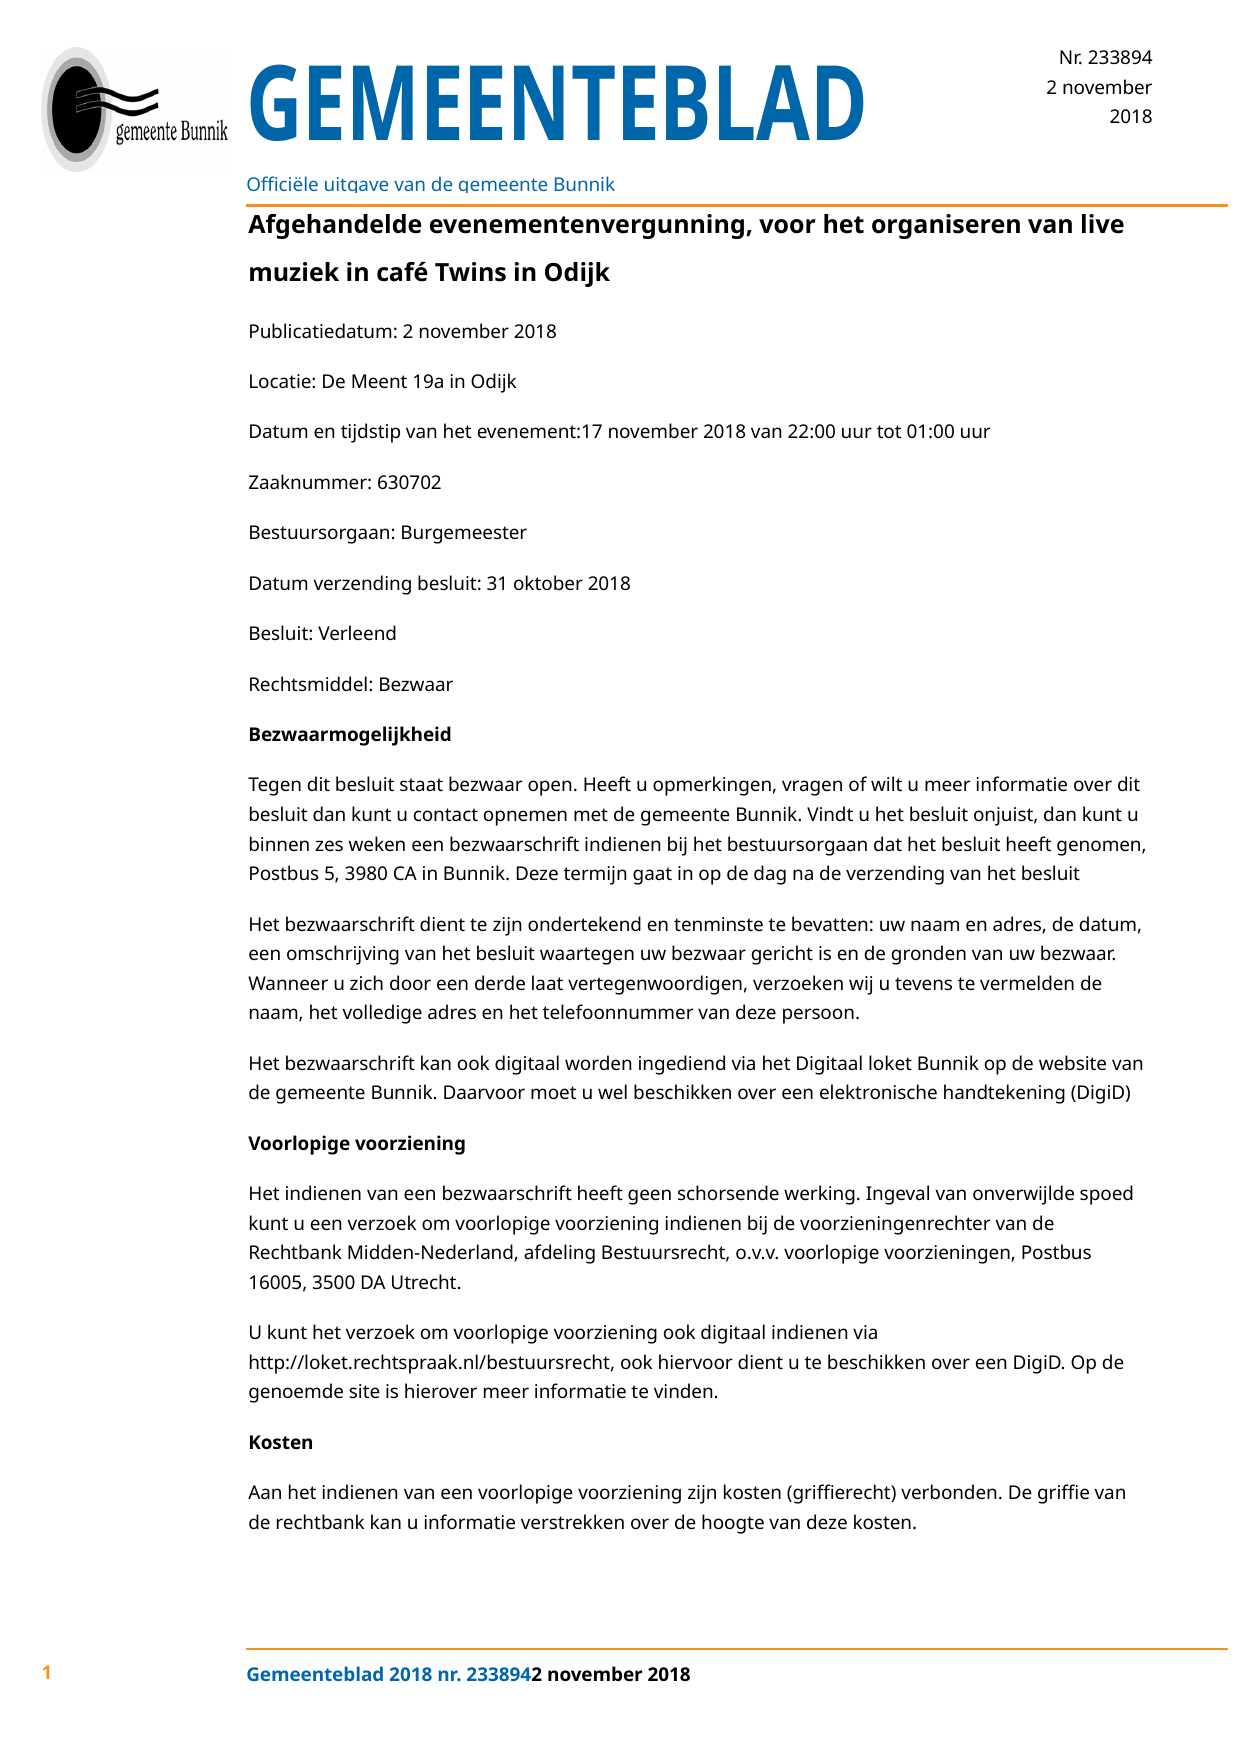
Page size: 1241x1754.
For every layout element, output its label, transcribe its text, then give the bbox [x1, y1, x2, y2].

text Het bezwaarschrift kan ook digitaal worden ingediend via het Digitaal loket Bunnik op de website van de gemeente Bunnik. Daarvoor moet u wel beschikken over een elektronische handtekening (DigiD) [248, 1050, 1152, 1105]
picture [41, 47, 231, 172]
text Datum en tijdstip van het evenement:17 november 2018 van 22:00 uur tot 01:00 uur [248, 419, 1152, 444]
text Publicatiedatum: 2 november 2018 [248, 318, 1152, 344]
text Besluit: Verleend [248, 620, 1152, 646]
text Bestuursorgaan: Burgemeester [248, 519, 1152, 545]
text Het bezwaarschrift dient te zijn ondertekend en tenminste te bevatten: uw naam en adres, de datum, een omschrijving van het besluit waartegen uw bezwaar gericht is en de gronden van uw bezwaar. Wanneer u zich door een derde laat vertegenwoordigen, verzoeken wij u tevens te vermelden de naam, het volledige adres en het telefoonnummer van deze persoon. [248, 911, 1152, 1025]
text Het indienen van een bezwaarschrift heeft geen schorsende werking. Ingeval van onverwijlde spoed kunt u een verzoek om voorlopige voorziening indienen bij de voorzieningenrechter van de Rechtbank Midden-Nederland, afdeling Bestuursrecht, o.v.v. voorlopige voorzieningen, Postbus 16005, 3500 DA Utrecht. [248, 1180, 1152, 1295]
text Bezwaarmogelijkheid [248, 721, 1152, 747]
text Rechtsmiddel: Bezwaar [248, 671, 1152, 697]
text Zaaknummer: 630702 [248, 469, 1152, 495]
text Voorlopige voorziening [248, 1130, 1152, 1156]
text Afgehandelde evenementenvergunning, voor het organiseren van live muziek in café Twins in Odijk [248, 207, 1152, 288]
text Kosten [248, 1429, 1152, 1455]
text Datum verzending besluit: 31 oktober 2018 [248, 570, 1152, 596]
text Tegen dit besluit staat bezwaar open. Heeft u opmerkingen, vragen of wilt u meer informatie over dit besluit dan kunt u contact opnemen met de gemeente Bunnik. Vindt u het besluit onjuist, dan kunt u binnen zes weken een bezwaarschrift indienen bij het bestuursorgaan dat het besluit heeft genomen, Postbus 5, 3980 CA in Bunnik. Deze termijn gaat in op de dag na de verzending van het besluit [248, 772, 1152, 886]
text Aan het indienen van een voorlopige voorziening zijn kosten (griffierecht) verbonden. De griffie van de rechtbank kan u informatie verstrekken over de hoogte van deze kosten. [248, 1479, 1152, 1535]
text Locatie: De Meent 19a in Odijk [248, 368, 1152, 394]
text U kunt het verzoek om voorlopige voorziening ook digitaal indienen via http://loket.rechtspraak.nl/bestuursrecht, ook hiervoor dient u te beschikken over een DigiD. Op de genoemde site is hierover meer informatie te vinden. [248, 1319, 1152, 1404]
